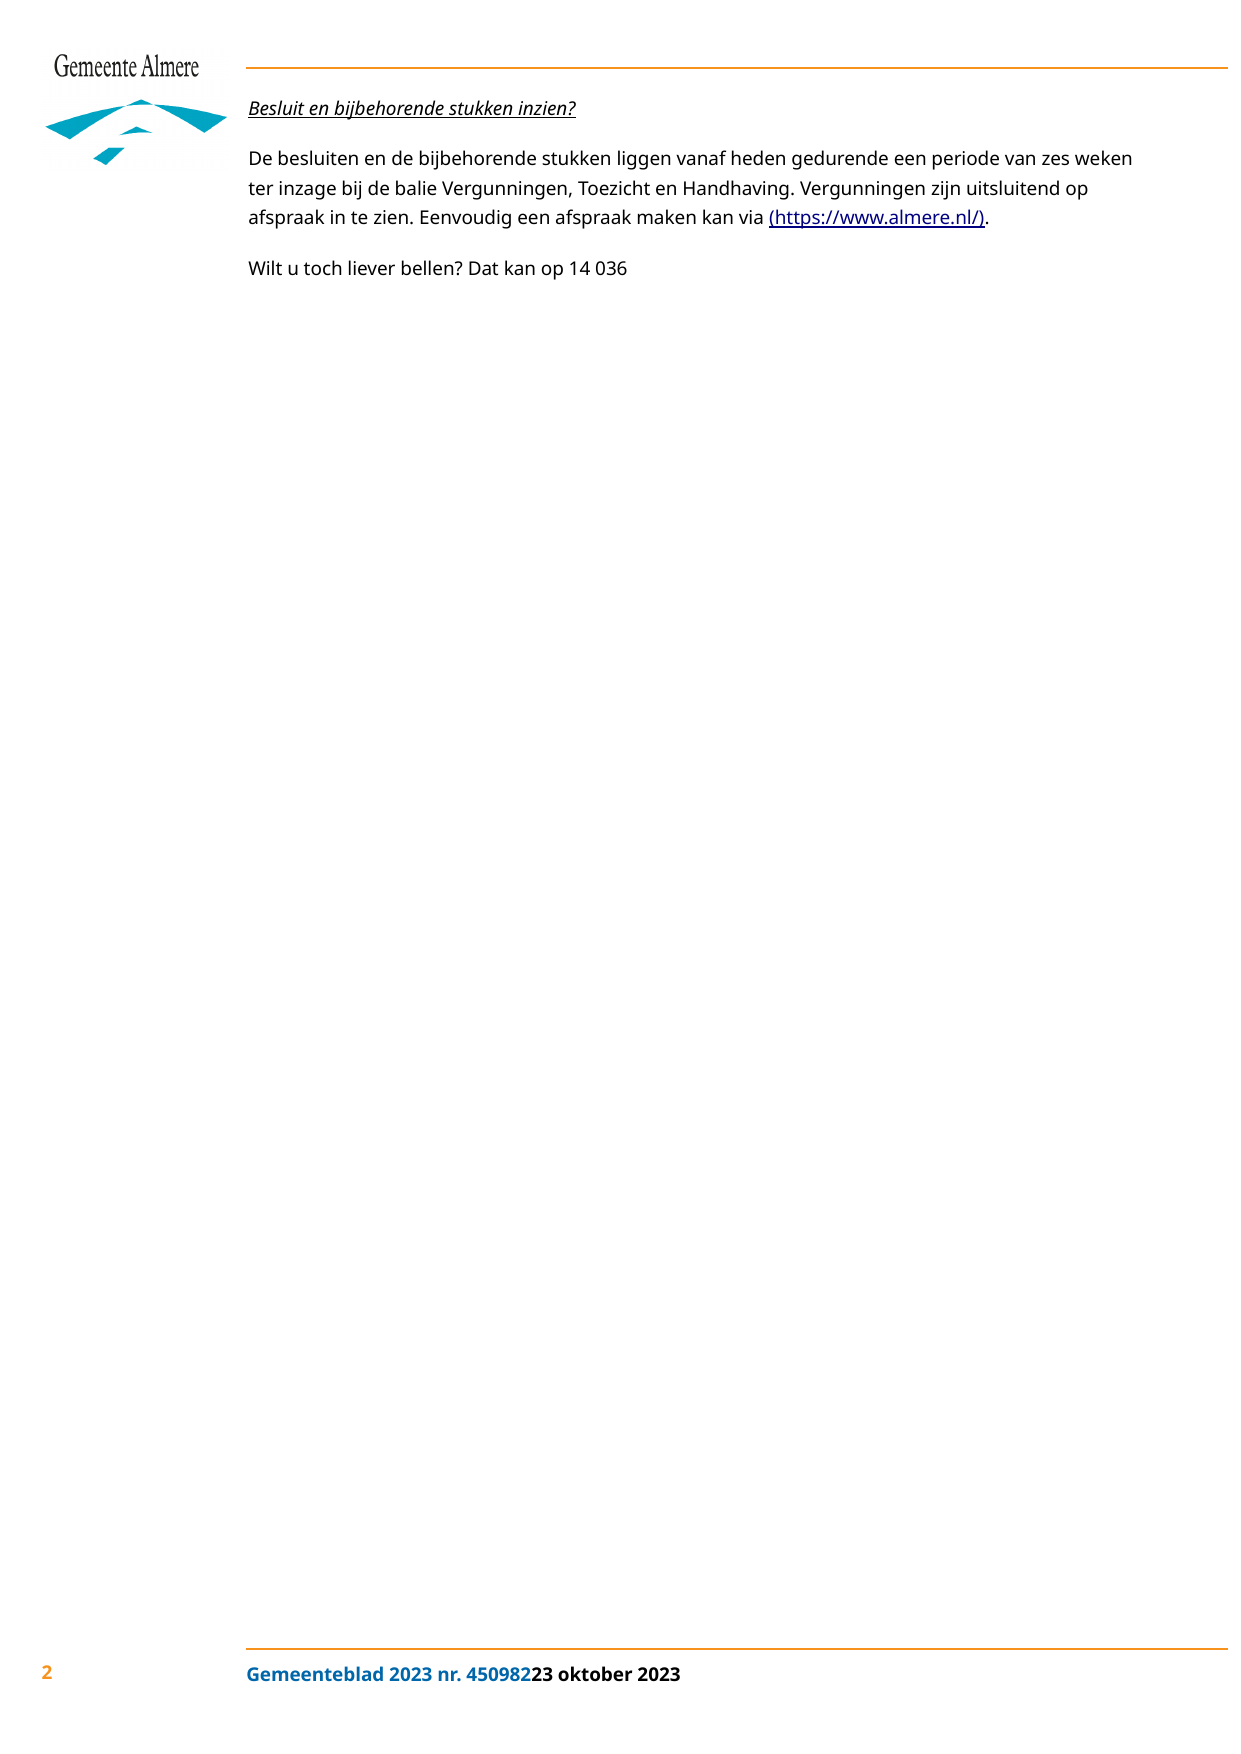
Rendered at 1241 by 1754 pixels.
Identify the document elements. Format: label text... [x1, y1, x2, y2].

picture [41, 47, 231, 172]
text De besluiten en de bijbehorende stukken liggen vanaf heden gedurende een periode van zes weken ter inzage bij de balie Vergunningen, Toezicht en Handhaving. Vergunningen zijn uitsluitend op afspraak in te zien. Eenvoudig een afspraak maken kan via (https://www.almere.nl/). [248, 145, 1152, 230]
text Besluit en bijbehorende stukken inzien? [248, 95, 1152, 121]
text Wilt u toch liever bellen? Dat kan op 14 036 [248, 255, 1152, 281]
